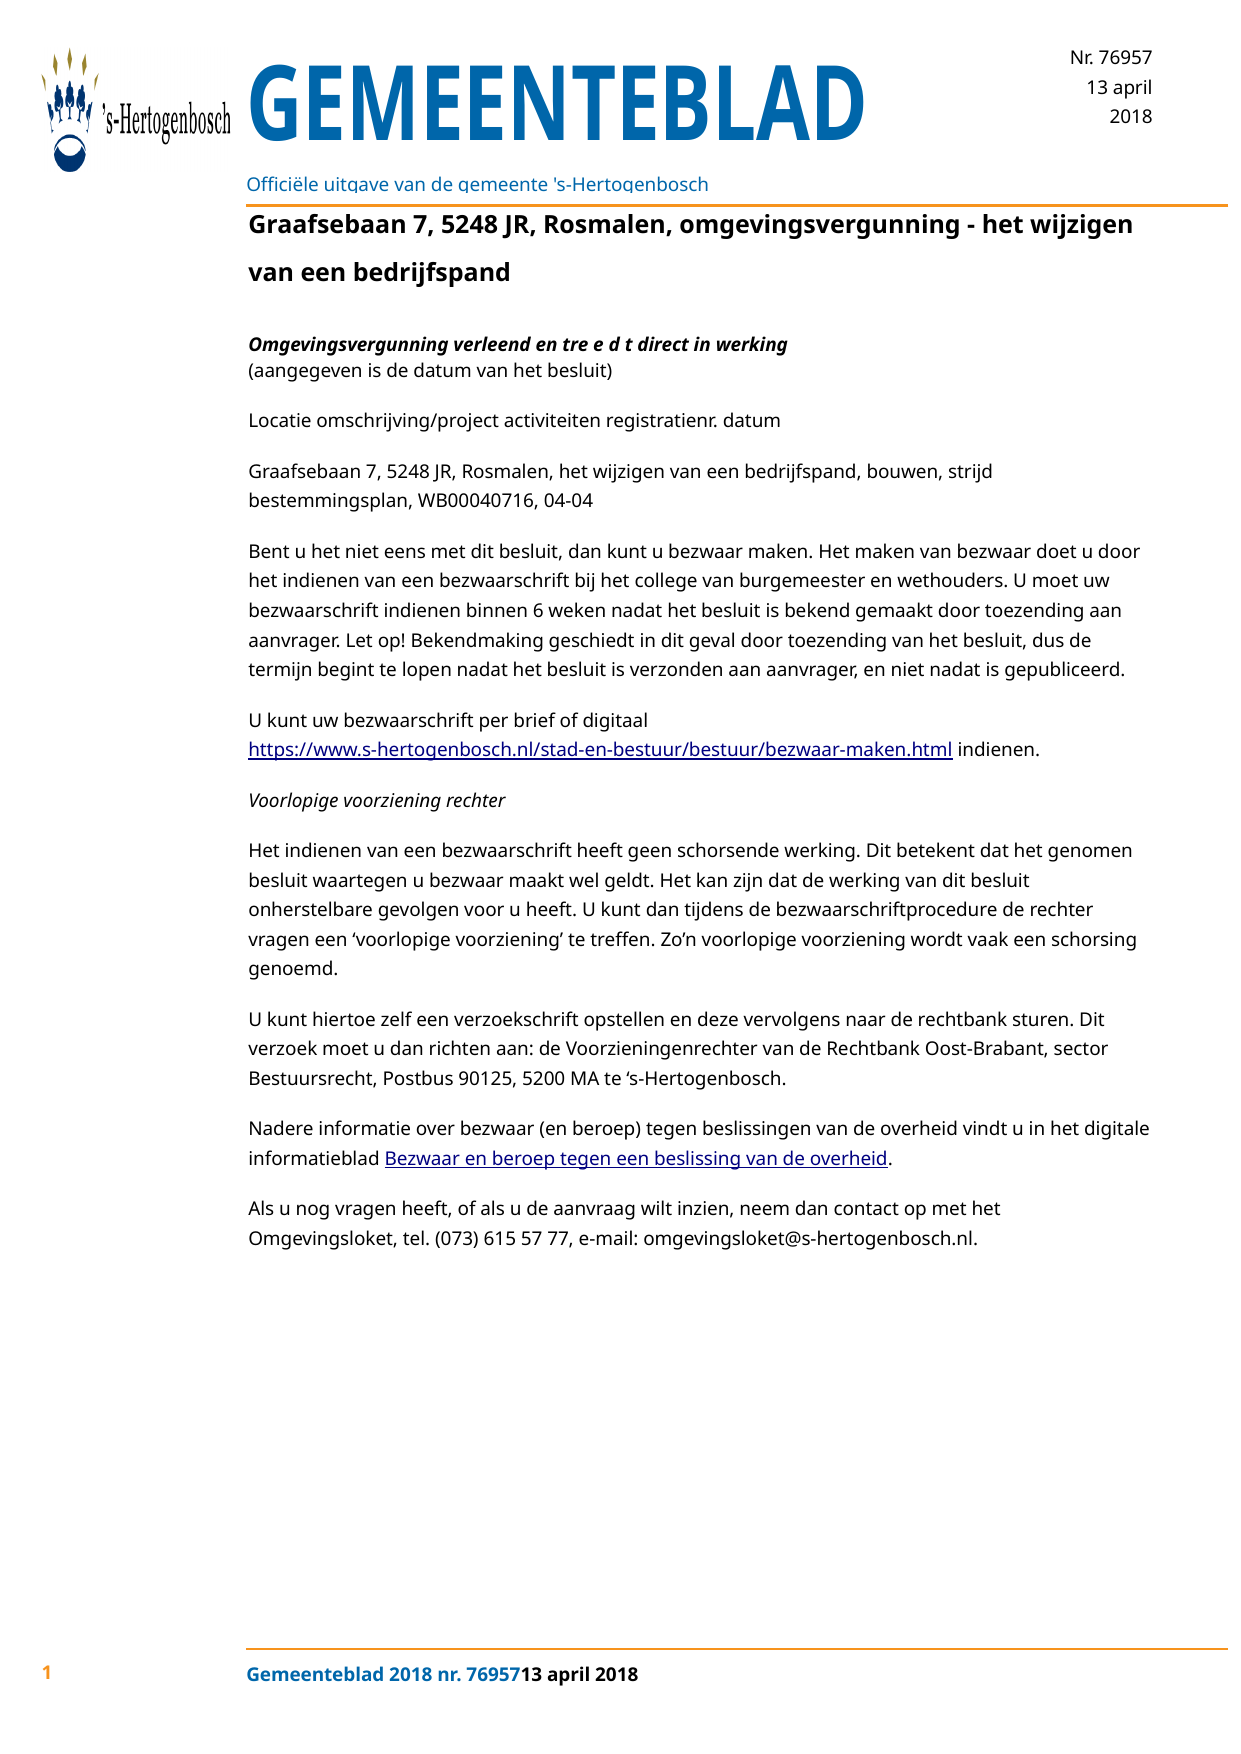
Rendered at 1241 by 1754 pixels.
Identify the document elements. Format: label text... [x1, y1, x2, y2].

text Locatie omschrijving/project activiteiten registratienr. datum [248, 408, 1152, 433]
text Graafsebaan 7, 5248 JR, Rosmalen, omgevingsvergunning - het wijzigen van een bedrijfspand [248, 207, 1152, 288]
text U kunt hiertoe zelf een verzoekschrift opstellen en deze vervolgens naar de rechtbank sturen. Dit verzoek moet u dan richten aan: de Voorzieningenrechter van de Rechtbank Oost-Brabant, sector Bestuursrecht, Postbus 90125, 5200 MA te ‘s-Hertogenbosch. [248, 1006, 1152, 1091]
text Nadere informatie over bezwaar (en beroep) tegen beslissingen van de overheid vindt u in het digitale informatieblad Bezwaar en beroep tegen een beslissing van de overheid. [248, 1116, 1152, 1171]
text Als u nog vragen heeft, of als u de aanvraag wilt inzien, neem dan contact op met het Omgevingsloket, tel. (073) 615 57 77, e-mail: omgevingsloket@s-hertogenbosch.nl. [248, 1196, 1152, 1251]
text Voorlopige voorziening rechter [248, 787, 1152, 812]
text Het indienen van een bezwaarschrift heeft geen schorsende werking. Dit betekent dat het genomen besluit waartegen u bezwaar maakt wel geldt. Het kan zijn dat de werking van dit besluit onherstelbare gevolgen voor u heeft. U kunt dan tijdens de bezwaarschriftprocedure de rechter vragen een ‘voorlopige voorziening’ te treffen. Zo’n voorlopige voorziening wordt vaak een schorsing genoemd. [248, 837, 1152, 981]
picture [41, 47, 231, 172]
text Bent u het niet eens met dit besluit, dan kunt u bezwaar maken. Het maken van bezwaar doet u door het indienen van een bezwaarschrift bij het college van burgemeester en wethouders. U moet uw bezwaarschrift indienen binnen 6 weken nadat het besluit is bekend gemaakt door toezending aan aanvrager. Let op! Bekendmaking geschiedt in dit geval door toezending van het besluit, dus de termijn begint te lopen nadat het besluit is verzonden aan aanvrager, en niet nadat is gepubliceerd. [248, 538, 1152, 682]
text (aangegeven is de datum van het besluit) [248, 357, 1152, 383]
text Graafsebaan 7, 5248 JR, Rosmalen, het wijzigen van een bedrijfspand, bouwen, strijd bestemmingsplan, WB00040716, 04-04 [248, 458, 1152, 513]
text U kunt uw bezwaarschrift per brief of digitaal https://www.s-hertogenbosch.nl/stad-en-bestuur/bestuur/bezwaar-maken.html indienen. [248, 707, 1152, 762]
text Omgevingsvergunning verleend en tre e d t direct in werking [248, 331, 1152, 357]
